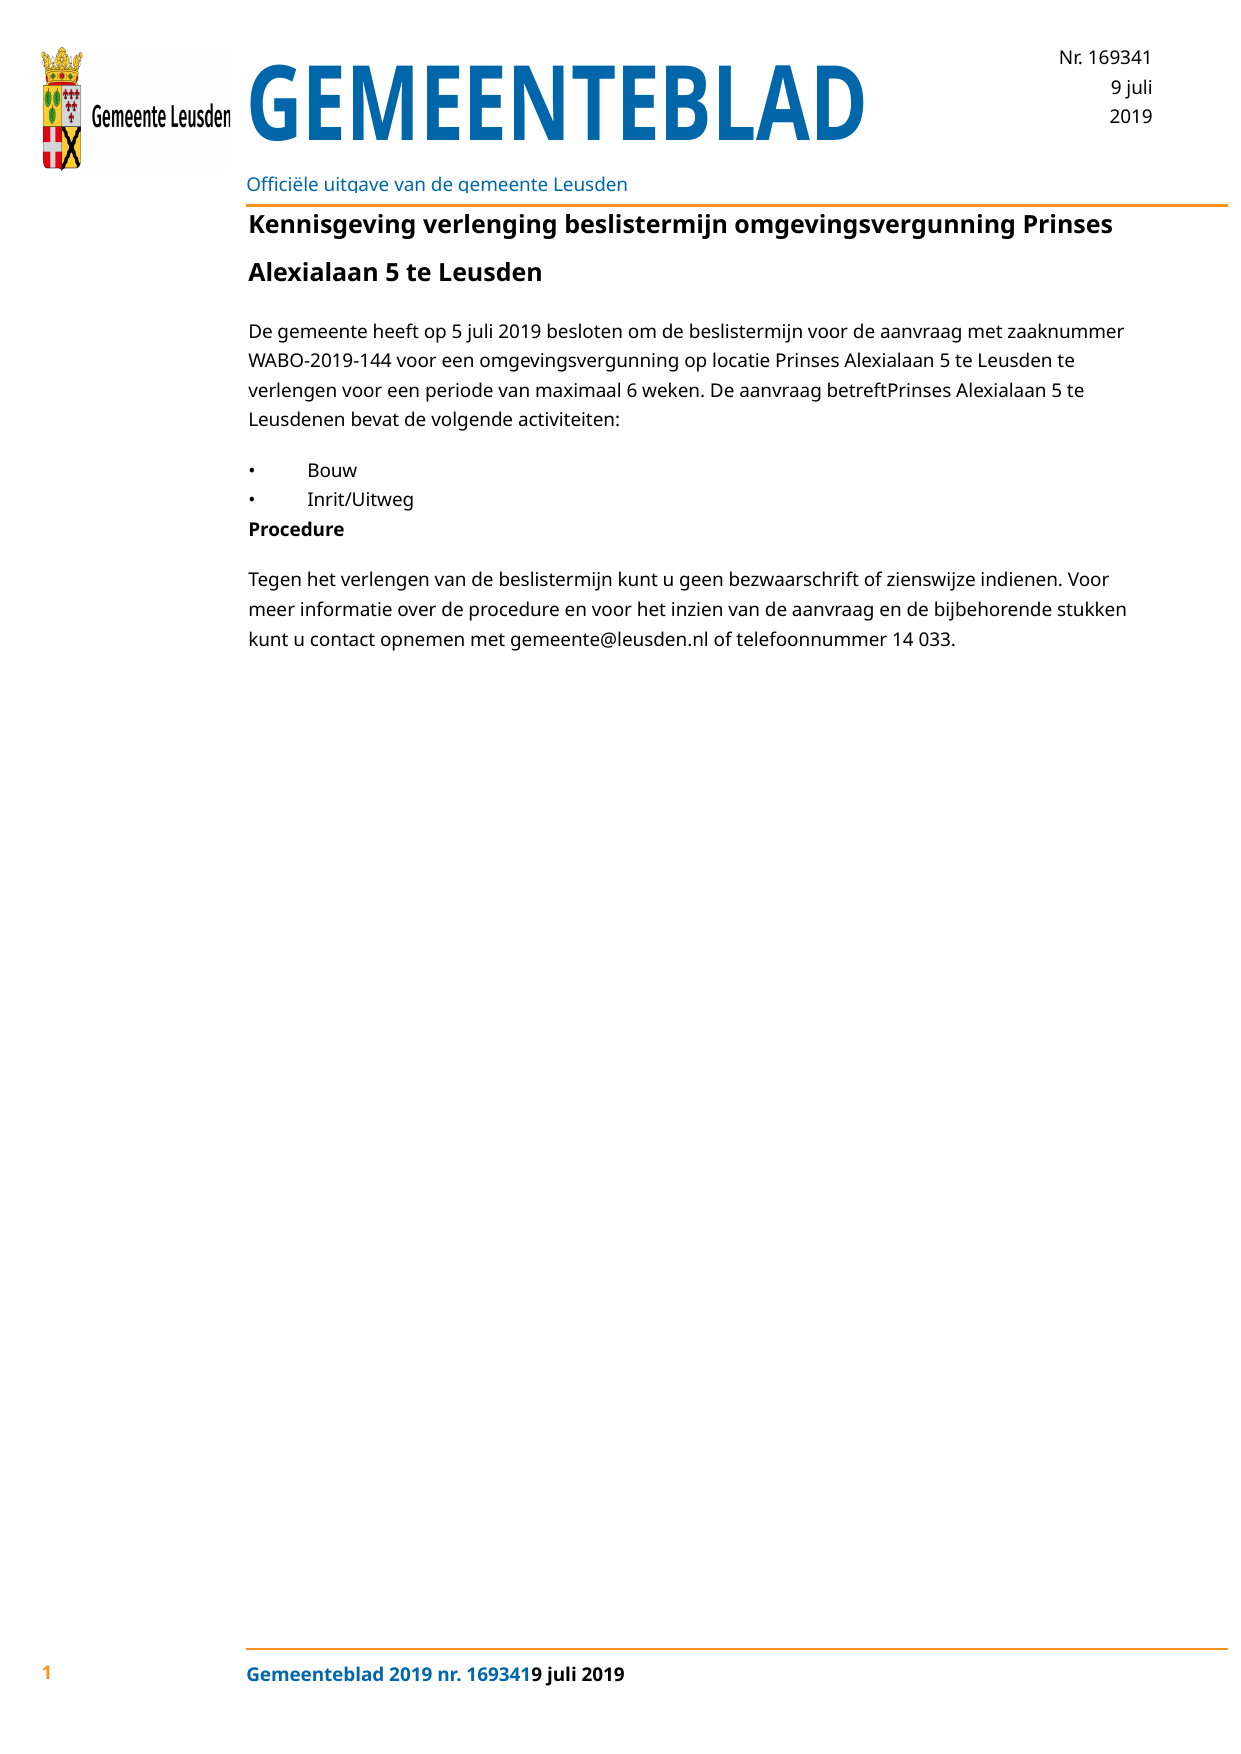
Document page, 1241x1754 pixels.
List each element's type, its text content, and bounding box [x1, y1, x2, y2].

text Procedure [248, 516, 1152, 542]
list Bouw [248, 457, 1152, 483]
text Tegen het verlengen van de beslistermijn kunt u geen bezwaarschrift of zienswijze indienen. Voor meer informatie over de procedure en voor het inzien van de aanvraag en de bijbehorende stukken kunt u contact opnemen met gemeente@leusden.nl of telefoonnummer 14 033. [248, 567, 1152, 652]
text Kennisgeving verlenging beslistermijn omgevingsvergunning Prinses Alexialaan 5 te Leusden [248, 207, 1152, 288]
picture [41, 47, 231, 172]
list Inrit/Uitweg [248, 487, 1152, 512]
text De gemeente heeft op 5 juli 2019 besloten om de beslistermijn voor de aanvraag met zaaknummer WABO-2019-144 voor een omgevingsvergunning op locatie Prinses Alexialaan 5 te Leusden te verlengen voor een periode van maximaal 6 weken. De aanvraag betreftPrinses Alexialaan 5 te Leusdenen bevat de volgende activiteiten: [248, 318, 1152, 432]
